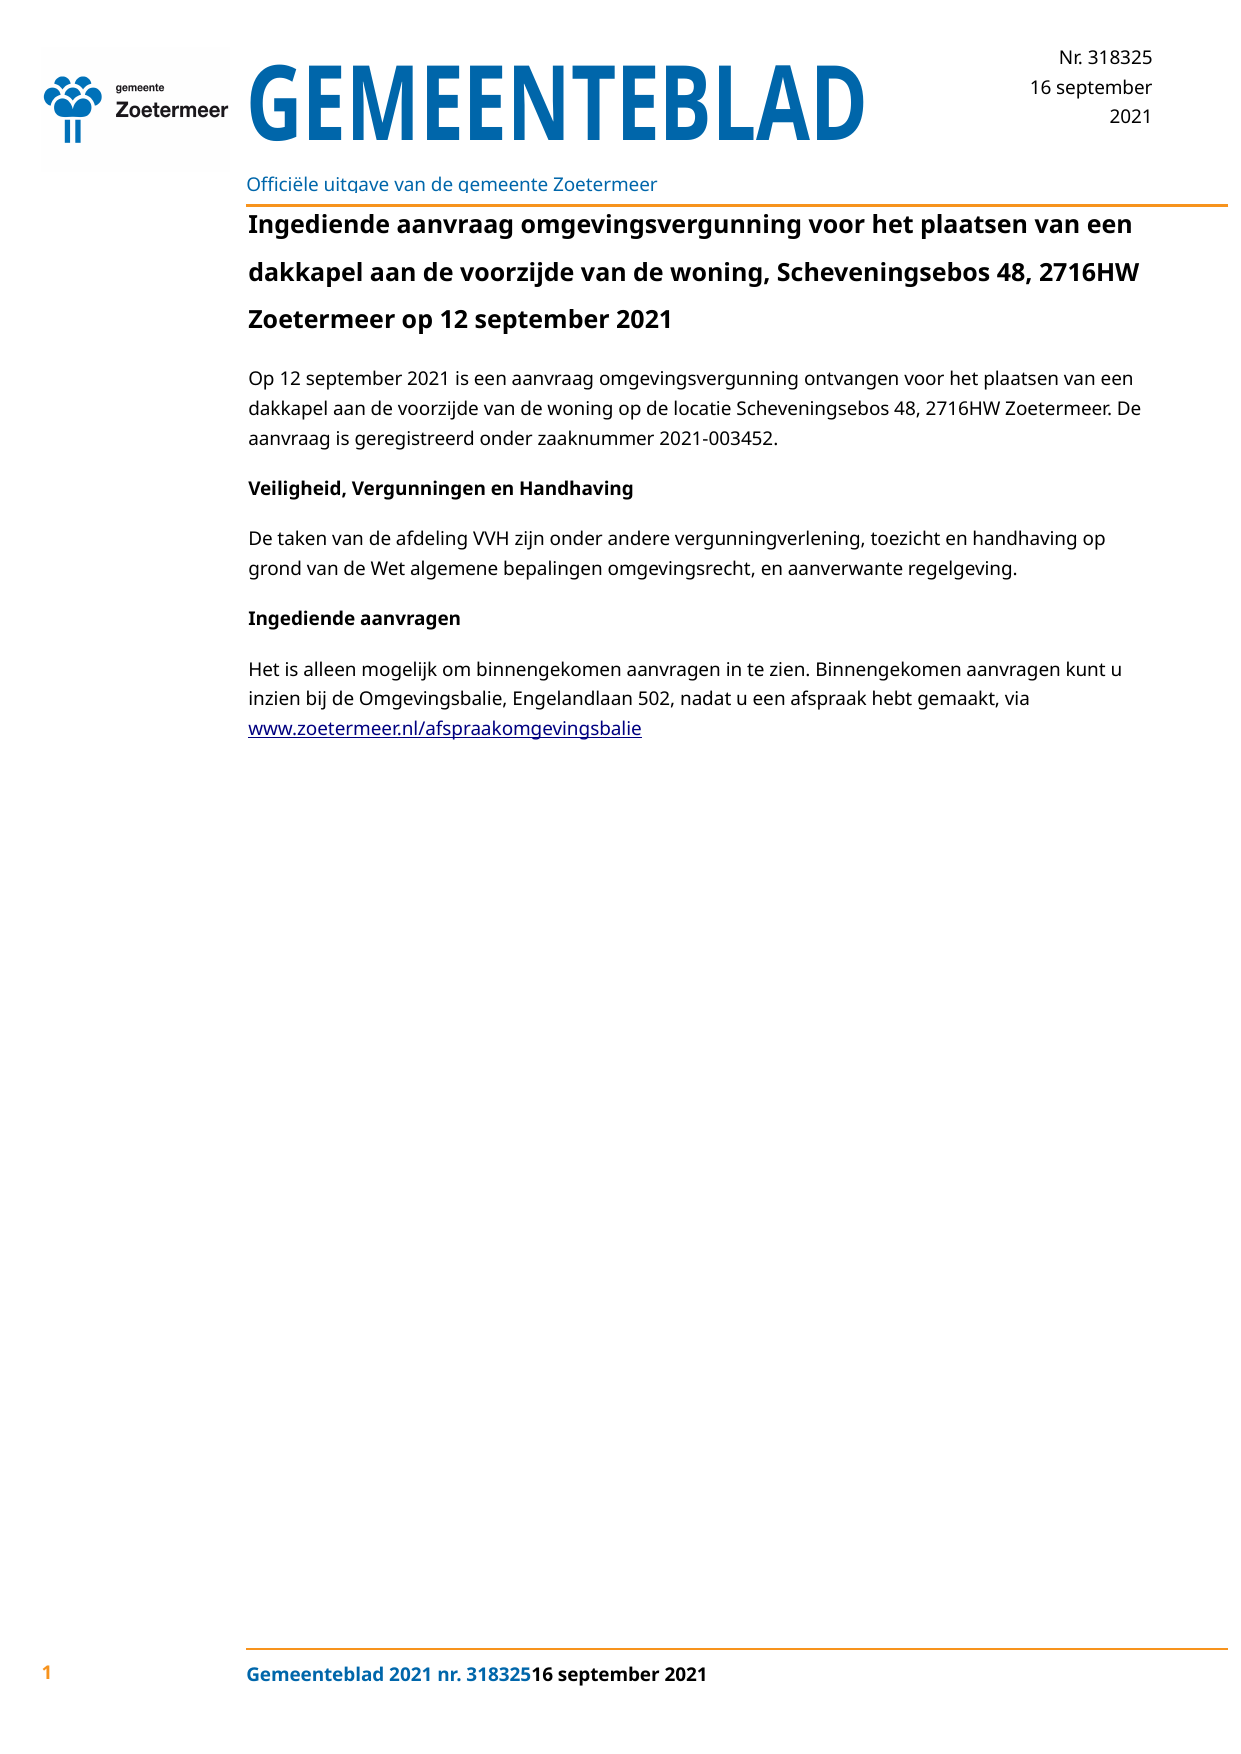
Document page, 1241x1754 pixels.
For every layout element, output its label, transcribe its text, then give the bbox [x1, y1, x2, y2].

text De taken van de afdeling VVH zijn onder andere vergunningverlening, toezicht en handhaving op grond van de Wet algemene bepalingen omgevingsrecht, en aanverwante regelgeving. [248, 526, 1152, 581]
text Ingediende aanvragen [248, 606, 1152, 631]
text Veiligheid, Vergunningen en Handhaving [248, 475, 1152, 501]
text Op 12 september 2021 is een aanvraag omgevingsvergunning ontvangen voor het plaatsen van een dakkapel aan de voorzijde van de woning op de locatie Scheveningsebos 48, 2716HW Zoetermeer. De aanvraag is geregistreerd onder zaaknummer 2021-003452. [248, 366, 1152, 450]
text Ingediende aanvraag omgevingsvergunning voor het plaatsen van een dakkapel aan de voorzijde van de woning, Scheveningsebos 48, 2716HW Zoetermeer op 12 september 2021 [248, 207, 1152, 336]
picture [41, 47, 231, 172]
text Het is alleen mogelijk om binnengekomen aanvragen in te zien. Binnengekomen aanvragen kunt u inzien bij de Omgevingsbalie, Engelandlaan 502, nadat u een afspraak hebt gemaakt, via www.zoetermeer.nl/afspraakomgevingsbalie [248, 656, 1152, 741]
